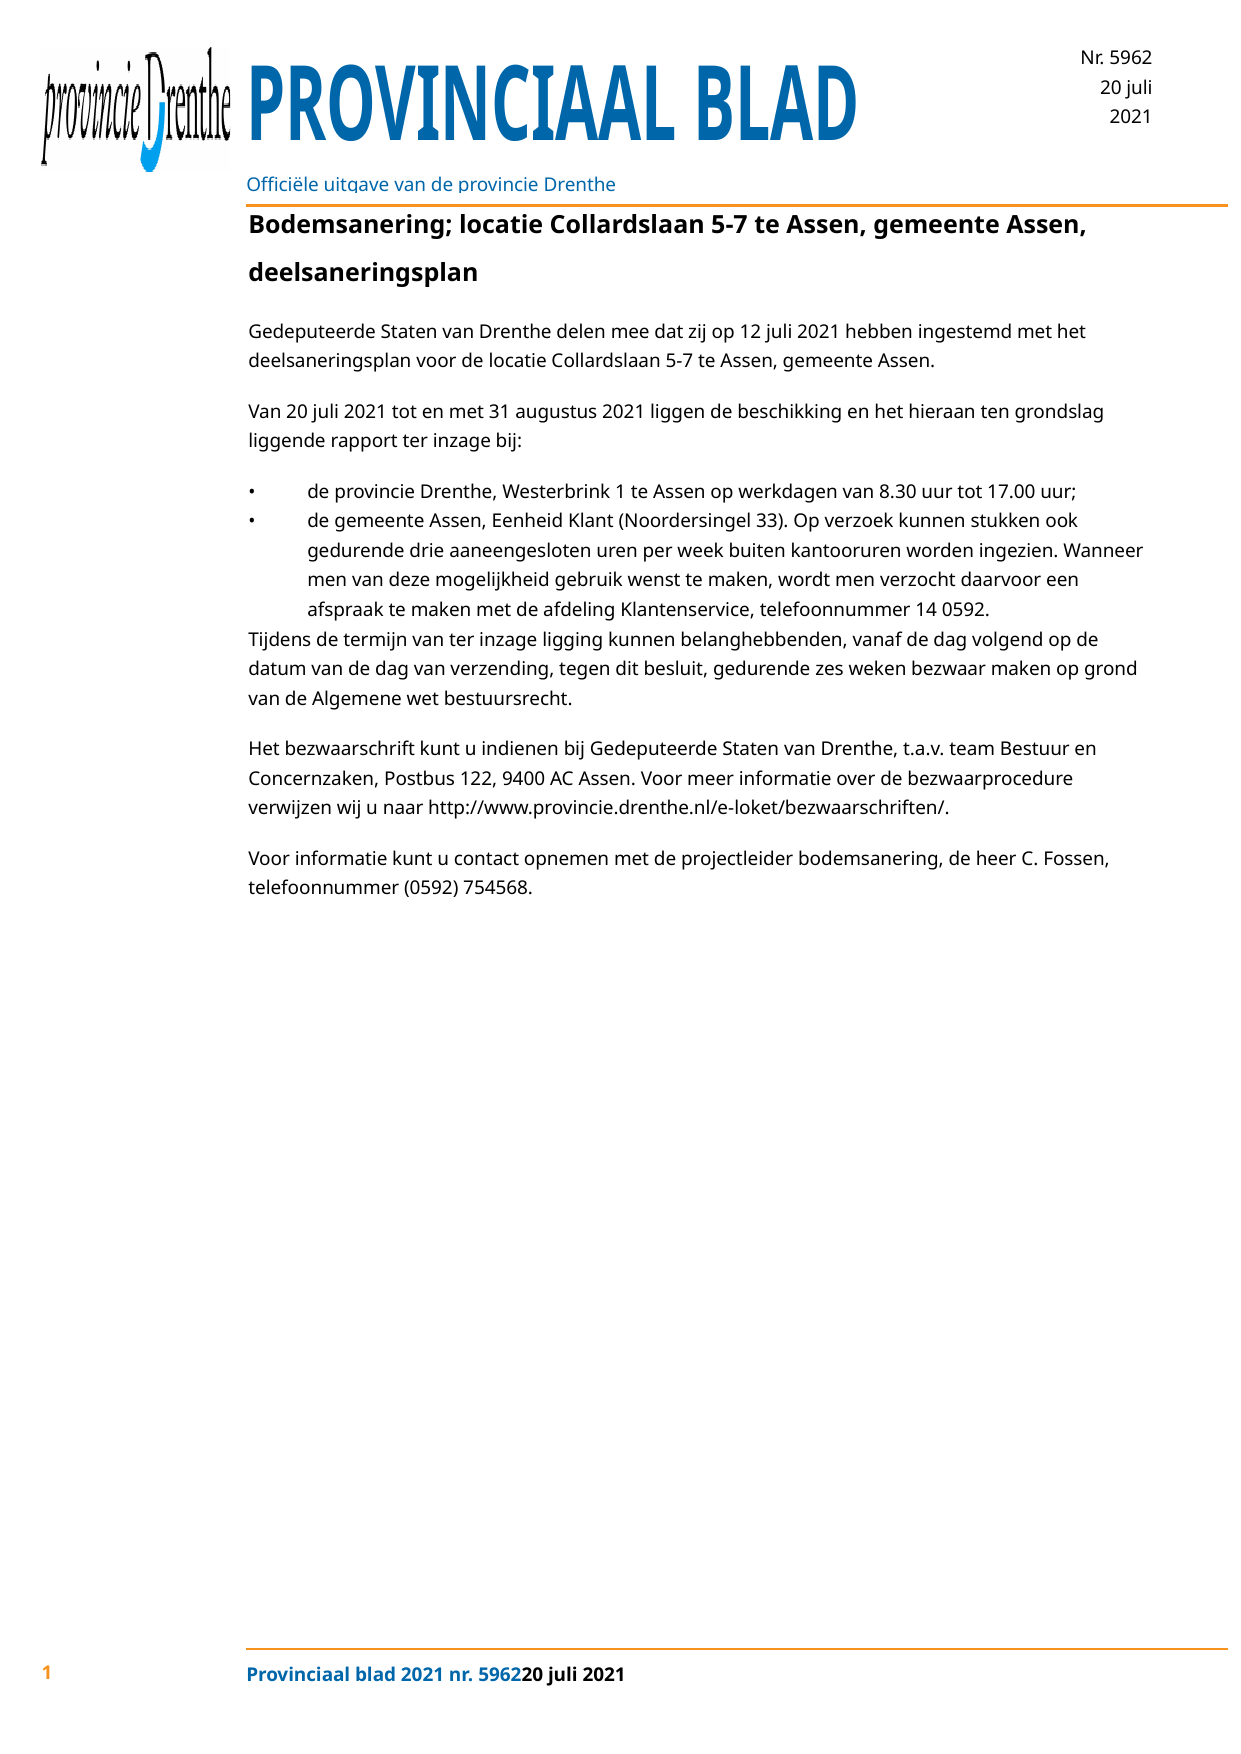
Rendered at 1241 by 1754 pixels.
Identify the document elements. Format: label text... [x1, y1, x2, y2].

text Bodemsanering; locatie Collardslaan 5-7 te Assen, gemeente Assen, deelsaneringsplan [248, 207, 1152, 288]
text Van 20 juli 2021 tot en met 31 augustus 2021 liggen de beschikking en het hieraan ten grondslag liggende rapport ter inzage bij: [248, 398, 1152, 453]
list de gemeente Assen, Eenheid Klant (Noordersingel 33). Op verzoek kunnen stukken ook gedurende drie aaneengesloten uren per week buiten kantooruren worden ingezien. Wanneer men van deze mogelijkheid gebruik wenst te maken, wordt men verzocht daarvoor een afspraak te maken met de afdeling Klantenservice, telefoonnummer 14 0592. [248, 507, 1152, 622]
text Voor informatie kunt u contact opnemen met de projectleider bodemsanering, de heer C. Fossen, telefoonnummer (0592) 754568. [248, 845, 1152, 900]
text Gedeputeerde Staten van Drenthe delen mee dat zij op 12 juli 2021 hebben ingestemd met het deelsaneringsplan voor de locatie Collardslaan 5-7 te Assen, gemeente Assen. [248, 318, 1152, 373]
picture [41, 47, 231, 172]
text Het bezwaarschrift kunt u indienen bij Gedeputeerde Staten van Drenthe, t.a.v. team Bestuur en Concernzaken, Postbus 122, 9400 AC Assen. Voor meer informatie over de bezwaarprocedure verwijzen wij u naar http://www.provincie.drenthe.nl/e-loket/bezwaarschriften/. [248, 735, 1152, 820]
text Tijdens de termijn van ter inzage ligging kunnen belanghebbenden, vanaf de dag volgend op de datum van de dag van verzending, tegen dit besluit, gedurende zes weken bezwaar maken op grond van de Algemene wet bestuursrecht. [248, 626, 1152, 711]
list de provincie Drenthe, Westerbrink 1 te Assen op werkdagen van 8.30 uur tot 17.00 uur; [248, 478, 1152, 504]
